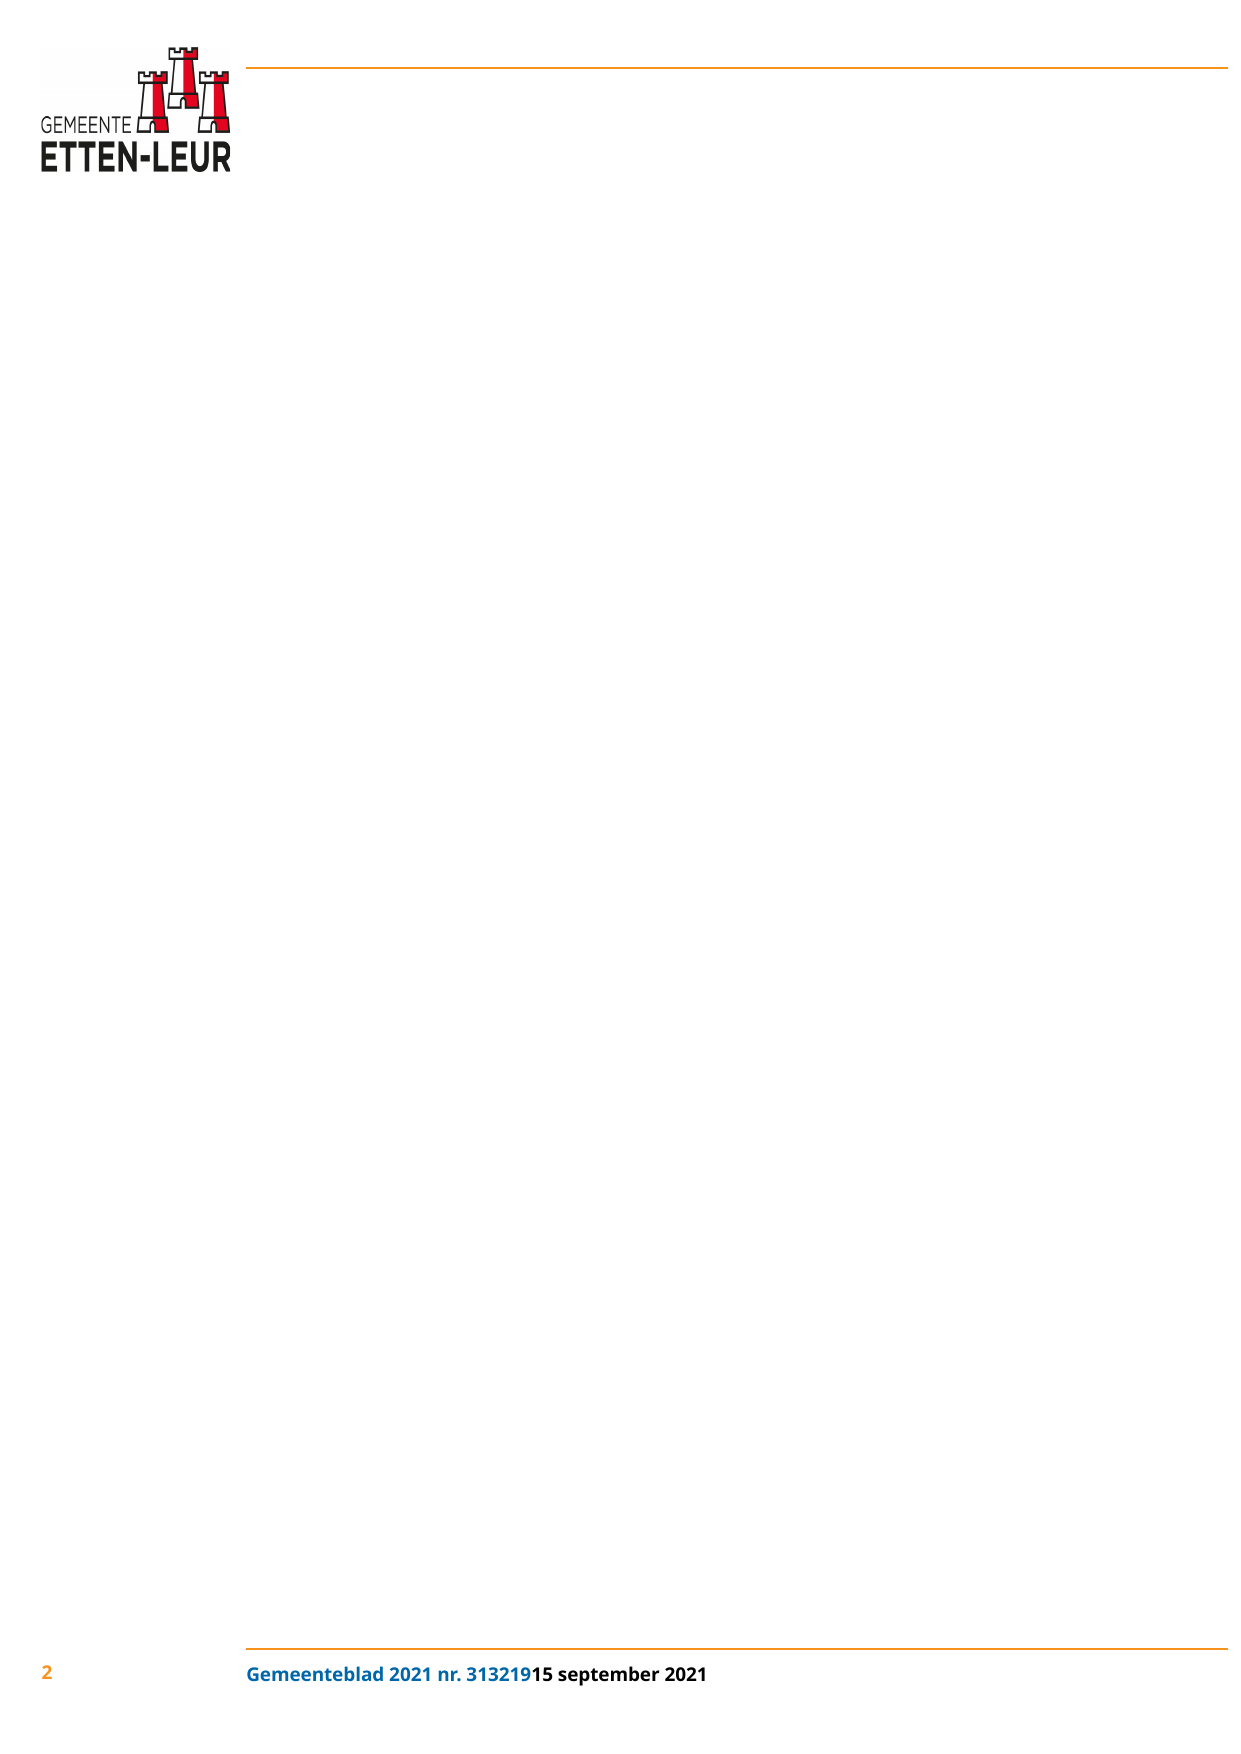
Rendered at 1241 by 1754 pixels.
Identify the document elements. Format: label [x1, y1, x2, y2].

picture [41, 47, 231, 172]
